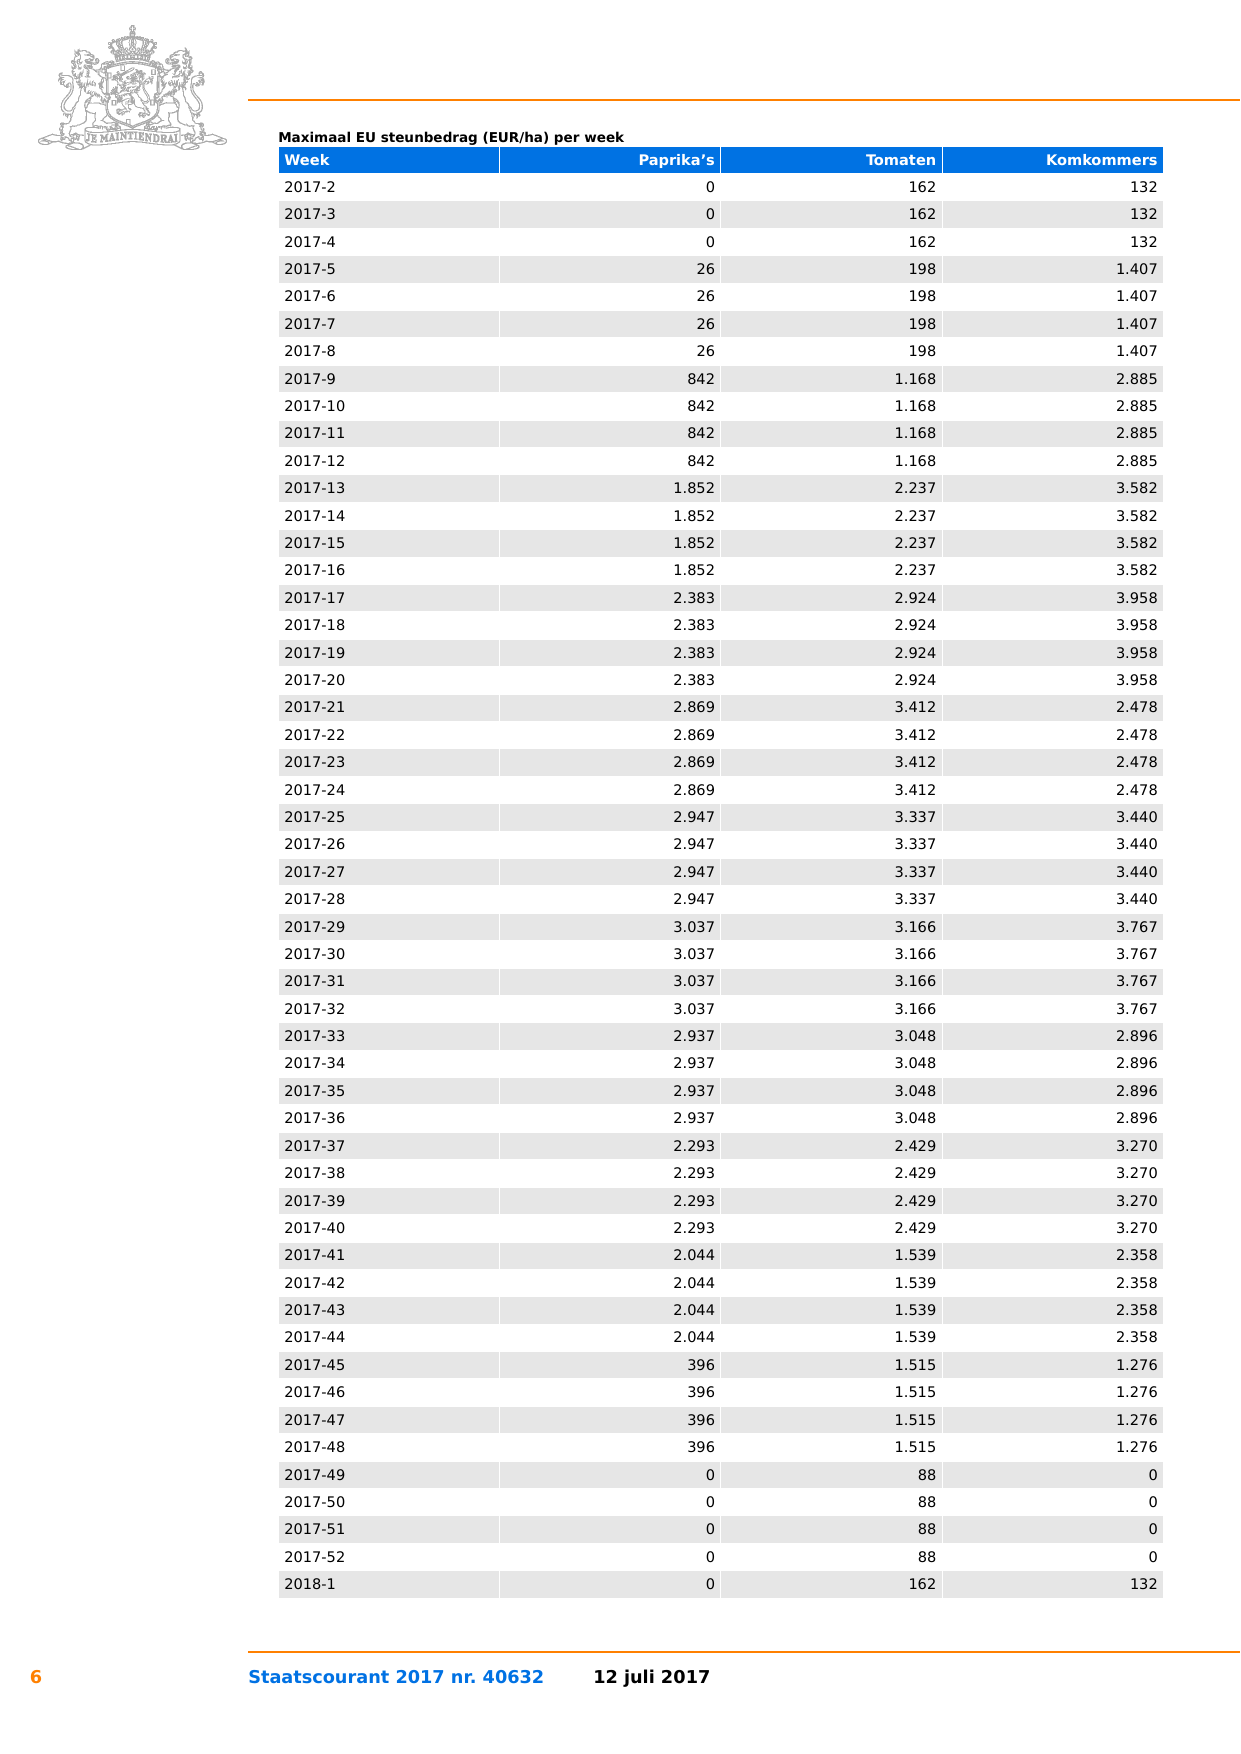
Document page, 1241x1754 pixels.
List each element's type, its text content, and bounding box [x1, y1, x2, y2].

table_cell 2017-43 [279, 1297, 499, 1324]
table_cell 2017-38 [279, 1160, 499, 1187]
table_cell 2017-40 [279, 1215, 499, 1241]
table_cell 2017-37 [279, 1133, 499, 1159]
table_cell 2.237 [721, 503, 942, 529]
table_cell 198 [721, 339, 942, 365]
table_cell 2.044 [500, 1297, 720, 1324]
table_cell 3.767 [943, 996, 1163, 1022]
table_cell 2.478 [943, 722, 1163, 748]
table_cell 1.852 [500, 530, 720, 557]
table_cell 2017-7 [279, 311, 499, 337]
table_cell 1.168 [721, 421, 942, 447]
table_cell 2017-2 [279, 174, 499, 200]
table_cell 2017-22 [279, 722, 499, 748]
table_cell 88 [721, 1516, 942, 1543]
table_cell 2.869 [500, 749, 720, 776]
table_cell 3.037 [500, 969, 720, 995]
table_cell 842 [500, 448, 720, 474]
table_cell 3.166 [721, 996, 942, 1022]
table_cell 2017-35 [279, 1078, 499, 1104]
table_cell 842 [500, 366, 720, 392]
table_cell 1.407 [943, 284, 1163, 310]
table_cell 2.429 [721, 1133, 942, 1159]
table_cell 1.168 [721, 366, 942, 392]
table_cell 2.869 [500, 695, 720, 721]
table_cell 2017-24 [279, 777, 499, 803]
table_cell 2.478 [943, 749, 1163, 776]
table_cell 0 [500, 1544, 720, 1570]
table_cell 3.337 [721, 832, 942, 858]
table_cell 3.037 [500, 914, 720, 940]
table_cell 3.440 [943, 859, 1163, 885]
table_cell 2.924 [721, 667, 942, 693]
table_cell 3.412 [721, 722, 942, 748]
table_cell 2017-31 [279, 969, 499, 995]
table_cell 2.429 [721, 1188, 942, 1214]
table_cell Paprika’s [500, 147, 720, 173]
table_cell 1.539 [721, 1297, 942, 1324]
table_cell 0 [943, 1544, 1163, 1570]
table_cell 3.440 [943, 832, 1163, 858]
table_cell 2017-19 [279, 640, 499, 666]
table_cell 2.937 [500, 1023, 720, 1050]
table_cell 2.237 [721, 475, 942, 502]
table_cell 3.048 [721, 1106, 942, 1132]
table_cell 0 [500, 1462, 720, 1488]
table_cell 1.539 [721, 1325, 942, 1351]
table_cell 396 [500, 1407, 720, 1433]
table_cell 3.582 [943, 558, 1163, 584]
table_cell 2.937 [500, 1051, 720, 1077]
table_cell 2017-49 [279, 1462, 499, 1488]
table_cell 3.767 [943, 941, 1163, 967]
table_cell 3.767 [943, 969, 1163, 995]
table_cell 3.166 [721, 941, 942, 967]
table_cell 3.048 [721, 1023, 942, 1050]
table_cell 3.958 [943, 667, 1163, 693]
table_cell 2017-21 [279, 695, 499, 721]
table_cell 2017-18 [279, 613, 499, 639]
table_cell 88 [721, 1489, 942, 1515]
table_cell 2017-8 [279, 339, 499, 365]
table_cell 396 [500, 1352, 720, 1378]
picture [38, 25, 227, 150]
table_cell 2017-10 [279, 393, 499, 419]
table_cell 3.048 [721, 1078, 942, 1104]
table_cell 2017-6 [279, 284, 499, 310]
table_cell 2017-33 [279, 1023, 499, 1050]
table_cell 1.515 [721, 1407, 942, 1433]
table_cell 2017-15 [279, 530, 499, 557]
table_cell 2.383 [500, 640, 720, 666]
table_cell 2.237 [721, 530, 942, 557]
table_cell 162 [721, 1571, 942, 1598]
table_cell 132 [943, 174, 1163, 200]
table_cell 2.383 [500, 613, 720, 639]
table_cell 2.293 [500, 1188, 720, 1214]
table_cell 3.412 [721, 695, 942, 721]
table_cell 1.852 [500, 503, 720, 529]
table_cell 0 [500, 1516, 720, 1543]
table_cell 3.048 [721, 1051, 942, 1077]
table_cell 132 [943, 229, 1163, 255]
table_cell 2.293 [500, 1133, 720, 1159]
table_cell 198 [721, 311, 942, 337]
table_header Maximaal EU steunbedrag (EUR/ha) per week [278, 130, 1163, 146]
table_cell 2017-4 [279, 229, 499, 255]
table_cell 2.924 [721, 585, 942, 611]
table_cell 0 [500, 1489, 720, 1515]
table_cell 2.896 [943, 1106, 1163, 1132]
table_cell 2.044 [500, 1243, 720, 1269]
table_cell 3.270 [943, 1215, 1163, 1241]
table_cell 2.937 [500, 1106, 720, 1132]
table_cell 3.440 [943, 804, 1163, 831]
table_cell 0 [943, 1516, 1163, 1543]
table_cell 1.515 [721, 1434, 942, 1461]
table_cell 2017-16 [279, 558, 499, 584]
table_cell 1.276 [943, 1407, 1163, 1433]
table_cell 162 [721, 174, 942, 200]
table_cell 26 [500, 311, 720, 337]
table_cell 0 [500, 201, 720, 228]
table_cell Tomaten [721, 147, 942, 173]
table_cell 2.478 [943, 695, 1163, 721]
table_cell 2017-13 [279, 475, 499, 502]
table_cell 2.885 [943, 421, 1163, 447]
table_cell 3.337 [721, 859, 942, 885]
table_cell 1.539 [721, 1270, 942, 1296]
table_cell 2017-30 [279, 941, 499, 967]
table_cell 2.885 [943, 366, 1163, 392]
table_cell 2017-42 [279, 1270, 499, 1296]
table_cell 2.924 [721, 613, 942, 639]
table_cell 2.885 [943, 448, 1163, 474]
table_cell 2.429 [721, 1160, 942, 1187]
table_cell 198 [721, 284, 942, 310]
table_cell 132 [943, 1571, 1163, 1598]
table_cell 1.276 [943, 1352, 1163, 1378]
table_cell 2017-9 [279, 366, 499, 392]
table_cell 1.515 [721, 1352, 942, 1378]
table_cell 1.515 [721, 1380, 942, 1406]
table_cell 0 [500, 1571, 720, 1598]
table_cell 2017-36 [279, 1106, 499, 1132]
table_cell 3.037 [500, 941, 720, 967]
table_cell 2017-5 [279, 256, 499, 283]
table_cell 2017-48 [279, 1434, 499, 1461]
table_cell 2.937 [500, 1078, 720, 1104]
table_cell 2.869 [500, 722, 720, 748]
table_cell 3.958 [943, 585, 1163, 611]
table_cell 3.337 [721, 886, 942, 913]
table_cell 132 [943, 201, 1163, 228]
table_cell 3.166 [721, 969, 942, 995]
table_cell 1.168 [721, 448, 942, 474]
table_cell 2.358 [943, 1243, 1163, 1269]
table_cell Komkommers [943, 147, 1163, 173]
table_cell 3.412 [721, 749, 942, 776]
table_cell 2.478 [943, 777, 1163, 803]
table_cell 2.896 [943, 1051, 1163, 1077]
table_cell 162 [721, 201, 942, 228]
table_cell 1.407 [943, 339, 1163, 365]
table_cell 2017-25 [279, 804, 499, 831]
table_cell 2.924 [721, 640, 942, 666]
table_cell 3.958 [943, 640, 1163, 666]
table_cell 2.947 [500, 859, 720, 885]
table_cell 2017-17 [279, 585, 499, 611]
table_cell 2.358 [943, 1297, 1163, 1324]
table_cell 2.947 [500, 804, 720, 831]
table_cell 2017-32 [279, 996, 499, 1022]
table_cell 1.852 [500, 558, 720, 584]
table_cell 1.539 [721, 1243, 942, 1269]
table_cell 2017-45 [279, 1352, 499, 1378]
table_cell 1.168 [721, 393, 942, 419]
table_cell 842 [500, 393, 720, 419]
table_cell 2017-34 [279, 1051, 499, 1077]
table_cell 2017-20 [279, 667, 499, 693]
table_cell 2017-26 [279, 832, 499, 858]
table_cell 3.767 [943, 914, 1163, 940]
table_cell 0 [943, 1489, 1163, 1515]
table_cell 3.270 [943, 1160, 1163, 1187]
table_cell 88 [721, 1544, 942, 1570]
table_cell 3.412 [721, 777, 942, 803]
table_cell 2.869 [500, 777, 720, 803]
table_cell 3.166 [721, 914, 942, 940]
table_cell 1.407 [943, 256, 1163, 283]
table_cell 198 [721, 256, 942, 283]
table_cell 2017-28 [279, 886, 499, 913]
table_cell 26 [500, 256, 720, 283]
table_cell 162 [721, 229, 942, 255]
table_cell 2.293 [500, 1215, 720, 1241]
table_cell 2017-47 [279, 1407, 499, 1433]
table_cell 2.896 [943, 1023, 1163, 1050]
table_cell 26 [500, 339, 720, 365]
table_cell 396 [500, 1434, 720, 1461]
table_cell 0 [943, 1462, 1163, 1488]
table_cell 3.582 [943, 475, 1163, 502]
table_cell 0 [500, 174, 720, 200]
table_cell 2017-51 [279, 1516, 499, 1543]
table_cell 2017-3 [279, 201, 499, 228]
table_cell 2.383 [500, 667, 720, 693]
table_cell 2017-27 [279, 859, 499, 885]
table_cell Week [279, 147, 499, 173]
table_cell 2017-12 [279, 448, 499, 474]
table_cell 2017-41 [279, 1243, 499, 1269]
table_cell 2017-29 [279, 914, 499, 940]
table_cell 2017-39 [279, 1188, 499, 1214]
table_cell 842 [500, 421, 720, 447]
table_cell 2.885 [943, 393, 1163, 419]
table_cell 2.358 [943, 1325, 1163, 1351]
table_cell 3.958 [943, 613, 1163, 639]
table_cell 3.440 [943, 886, 1163, 913]
table_cell 2.044 [500, 1325, 720, 1351]
table_cell 2.358 [943, 1270, 1163, 1296]
table_cell 1.407 [943, 311, 1163, 337]
table_cell 88 [721, 1462, 942, 1488]
table_cell 2.947 [500, 886, 720, 913]
table_cell 2017-14 [279, 503, 499, 529]
table_cell 2017-46 [279, 1380, 499, 1406]
table_cell 2.383 [500, 585, 720, 611]
table_cell 1.852 [500, 475, 720, 502]
table_cell 2018-1 [279, 1571, 499, 1598]
table_cell 3.270 [943, 1133, 1163, 1159]
table_cell 3.037 [500, 996, 720, 1022]
table_cell 2.947 [500, 832, 720, 858]
table_cell 3.270 [943, 1188, 1163, 1214]
table_cell 3.337 [721, 804, 942, 831]
table_cell 2.237 [721, 558, 942, 584]
table_cell 3.582 [943, 503, 1163, 529]
table_cell 2.896 [943, 1078, 1163, 1104]
table_cell 0 [500, 229, 720, 255]
table_cell 2.429 [721, 1215, 942, 1241]
table_cell 2017-52 [279, 1544, 499, 1570]
table_cell 2017-11 [279, 421, 499, 447]
table_cell 396 [500, 1380, 720, 1406]
table_cell 2.293 [500, 1160, 720, 1187]
table_cell 2017-44 [279, 1325, 499, 1351]
table_cell 2017-50 [279, 1489, 499, 1515]
table_cell 1.276 [943, 1380, 1163, 1406]
table_cell 2017-23 [279, 749, 499, 776]
table_cell 3.582 [943, 530, 1163, 557]
table_cell 2.044 [500, 1270, 720, 1296]
table_cell 1.276 [943, 1434, 1163, 1461]
table_cell 26 [500, 284, 720, 310]
